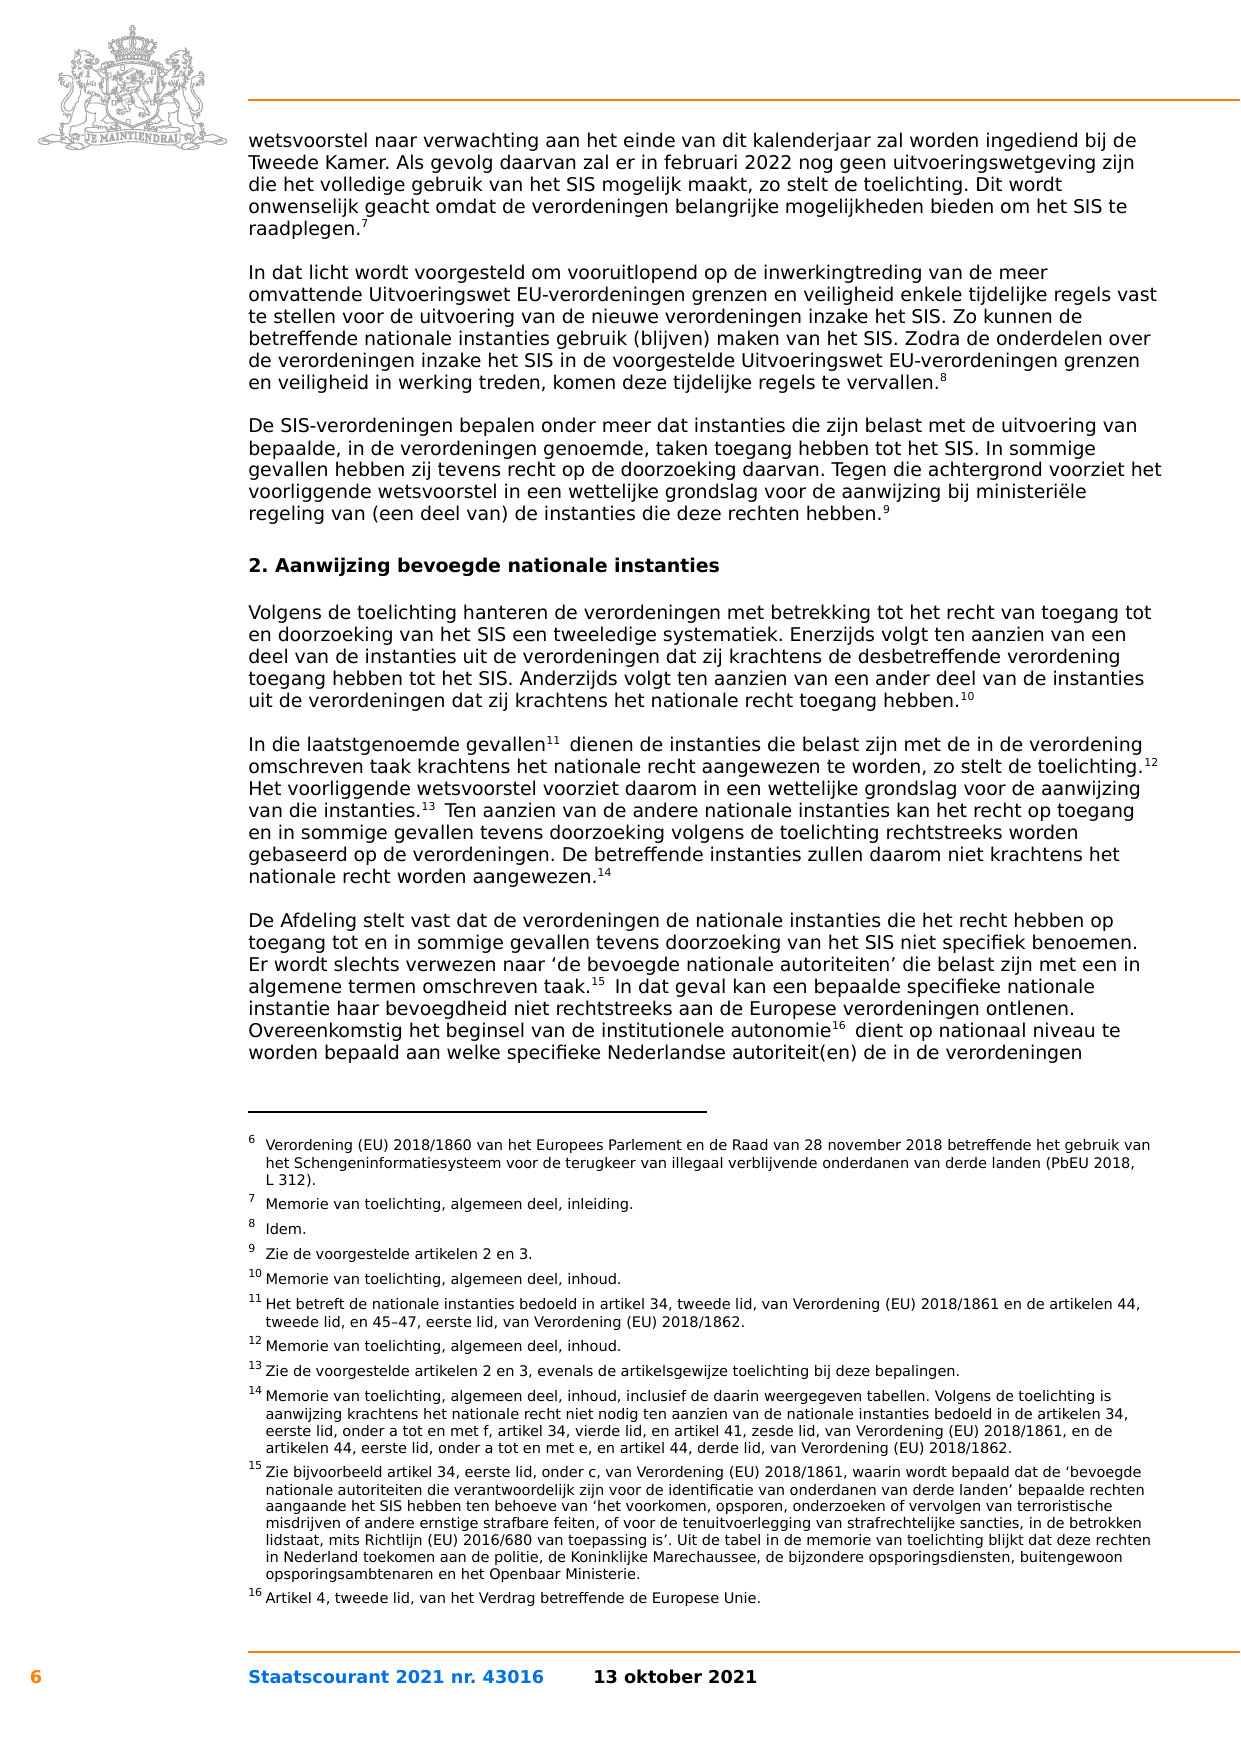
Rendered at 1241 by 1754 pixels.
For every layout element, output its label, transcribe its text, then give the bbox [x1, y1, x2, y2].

text De SIS-verordeningen bepalen onder meer dat instanties die zijn belast met de uitvoering van bepaalde, in de verordeningen genoemde, taken toegang hebben tot het SIS. In sommige gevallen hebben zij tevens recht op de doorzoeking daarvan. Tegen die achtergrond voorziet het voorliggende wetsvoorstel in een wettelijke grondslag voor de aanwijzing bij ministeriële regeling van (een deel van) de instanties die deze rechten hebben. [248, 415, 1163, 525]
text Memorie van toelichting, algemeen deel, inhoud. [248, 1334, 1163, 1356]
text wetsvoorstel naar verwachting aan het einde van dit kalenderjaar zal worden ingediend bij de Tweede Kamer. Als gevolg daarvan zal er in februari 2022 nog geen uitvoeringswetgeving zijn die het volledige gebruik van het SIS mogelijk maakt, zo stelt de toelichting. Dit wordt onwenselijk geacht omdat de verordeningen belangrijke mogelijkheden bieden om het SIS te raadplegen. [248, 130, 1163, 240]
text Artikel 4, tweede lid, van het Verdrag betreffende de Europese Unie. [248, 1586, 1163, 1608]
text Memorie van toelichting, algemeen deel, inhoud, inclusief de daarin weergegeven tabellen. Volgens de toelichting is aanwijzing krachtens het nationale recht niet nodig ten aanzien van de nationale instanties bedoeld in de artikelen 34, eerste lid, onder a tot en met f, artikel 34, vierde lid, en artikel 41, zesde lid, van Verordening (EU) 2018/1861, en de artikelen 44, eerste lid, onder a tot en met e, en artikel 44, derde lid, van Verordening (EU) 2018/1862. [248, 1384, 1163, 1457]
text Idem. [248, 1217, 1163, 1239]
text Zie bijvoorbeeld artikel 34, eerste lid, onder c, van Verordening (EU) 2018/1861, waarin wordt bepaald dat de ‘bevoegde nationale autoriteiten die verantwoordelijk zijn voor de identificatie van onderdanen van derde landen’ bepaalde rechten aangaande het SIS hebben ten behoeve van ‘het voorkomen, opsporen, onderzoeken of vervolgen van terroristische misdrijven of andere ernstige strafbare feiten, of voor de tenuitvoerlegging van strafrechtelijke sancties, in de betrokken lidstaat, mits Richtlijn (EU) 2016/680 van toepassing is’. Uit de tabel in de memorie van toelichting blijkt dat deze rechten in Nederland toekomen aan de politie, de Koninklijke Marechaussee, de bijzondere opsporingsdiensten, buitengewoon opsporingsambtenaren en het Openbaar Ministerie. [248, 1459, 1163, 1583]
text De Afdeling stelt vast dat de verordeningen de nationale instanties die het recht hebben op toegang tot en in sommige gevallen tevens doorzoeking van het SIS niet specifiek benoemen. Er wordt slechts verwezen naar ‘de bevoegde nationale autoriteiten’ die belast zijn met een in algemene termen omschreven taak. In dat geval kan een bepaalde specifieke nationale instantie haar bevoegdheid niet rechtstreeks aan de Europese verordeningen ontlenen. Overeenkomstig het beginsel van de institutionele autonomie dient op nationaal niveau te worden bepaald aan welke specifieke Nederlandse autoriteit(en) de in de verordeningen [248, 910, 1163, 1064]
text In die laatstgenoemde gevallen dienen de instanties die belast zijn met de in de verordening omschreven taak krachtens het nationale recht aangewezen te worden, zo stelt de toelichting. Het voorliggende wetsvoorstel voorziet daarom in een wettelijke grondslag voor de aanwijzing van die instanties. Ten aanzien van de andere nationale instanties kan het recht op toegang en in sommige gevallen tevens doorzoeking volgens de toelichting rechtstreeks worden gebaseerd op de verordeningen. De betreffende instanties zullen daarom niet krachtens het nationale recht worden aangewezen. [248, 734, 1163, 888]
text In dat licht wordt voorgesteld om vooruitlopend op de inwerkingtreding van de meer omvattende Uitvoeringswet EU-verordeningen grenzen en veiligheid enkele tijdelijke regels vast te stellen voor de uitvoering van de nieuwe verordeningen inzake het SIS. Zo kunnen de betreffende nationale instanties gebruik (blijven) maken van het SIS. Zodra de onderdelen over de verordeningen inzake het SIS in de voorgestelde Uitvoeringswet EU-verordeningen grenzen en veiligheid in werking treden, komen deze tijdelijke regels te vervallen. [248, 262, 1163, 393]
text Zie de voorgestelde artikelen 2 en 3, evenals de artikelsgewijze toelichting bij deze bepalingen. [248, 1359, 1163, 1381]
text Zie de voorgestelde artikelen 2 en 3. [248, 1242, 1163, 1264]
subtitle 2. Aanwijzing bevoegde nationale instanties [248, 555, 1163, 577]
text Volgens de toelichting hanteren de verordeningen met betrekking tot het recht van toegang tot en doorzoeking van het SIS een tweeledige systematiek. Enerzijds volgt ten aanzien van een deel van de instanties uit de verordeningen dat zij krachtens de desbetreffende verordening toegang hebben tot het SIS. Anderzijds volgt ten aanzien van een ander deel van de instanties uit de verordeningen dat zij krachtens het nationale recht toegang hebben. [248, 602, 1163, 712]
text Verordening (EU) 2018/1860 van het Europees Parlement en de Raad van 28 november 2018 betreffende het gebruik van het Schengeninformatiesysteem voor de terugkeer van illegaal verblijvende onderdanen van derde landen (PbEU 2018, L 312). [248, 1133, 1163, 1189]
picture [38, 25, 227, 150]
text Het betreft de nationale instanties bedoeld in artikel 34, tweede lid, van Verordening (EU) 2018/1861 en de artikelen 44, tweede lid, en 45–47, eerste lid, van Verordening (EU) 2018/1862. [248, 1292, 1163, 1331]
text Memorie van toelichting, algemeen deel, inhoud. [248, 1267, 1163, 1289]
text Memorie van toelichting, algemeen deel, inleiding. [248, 1192, 1163, 1214]
